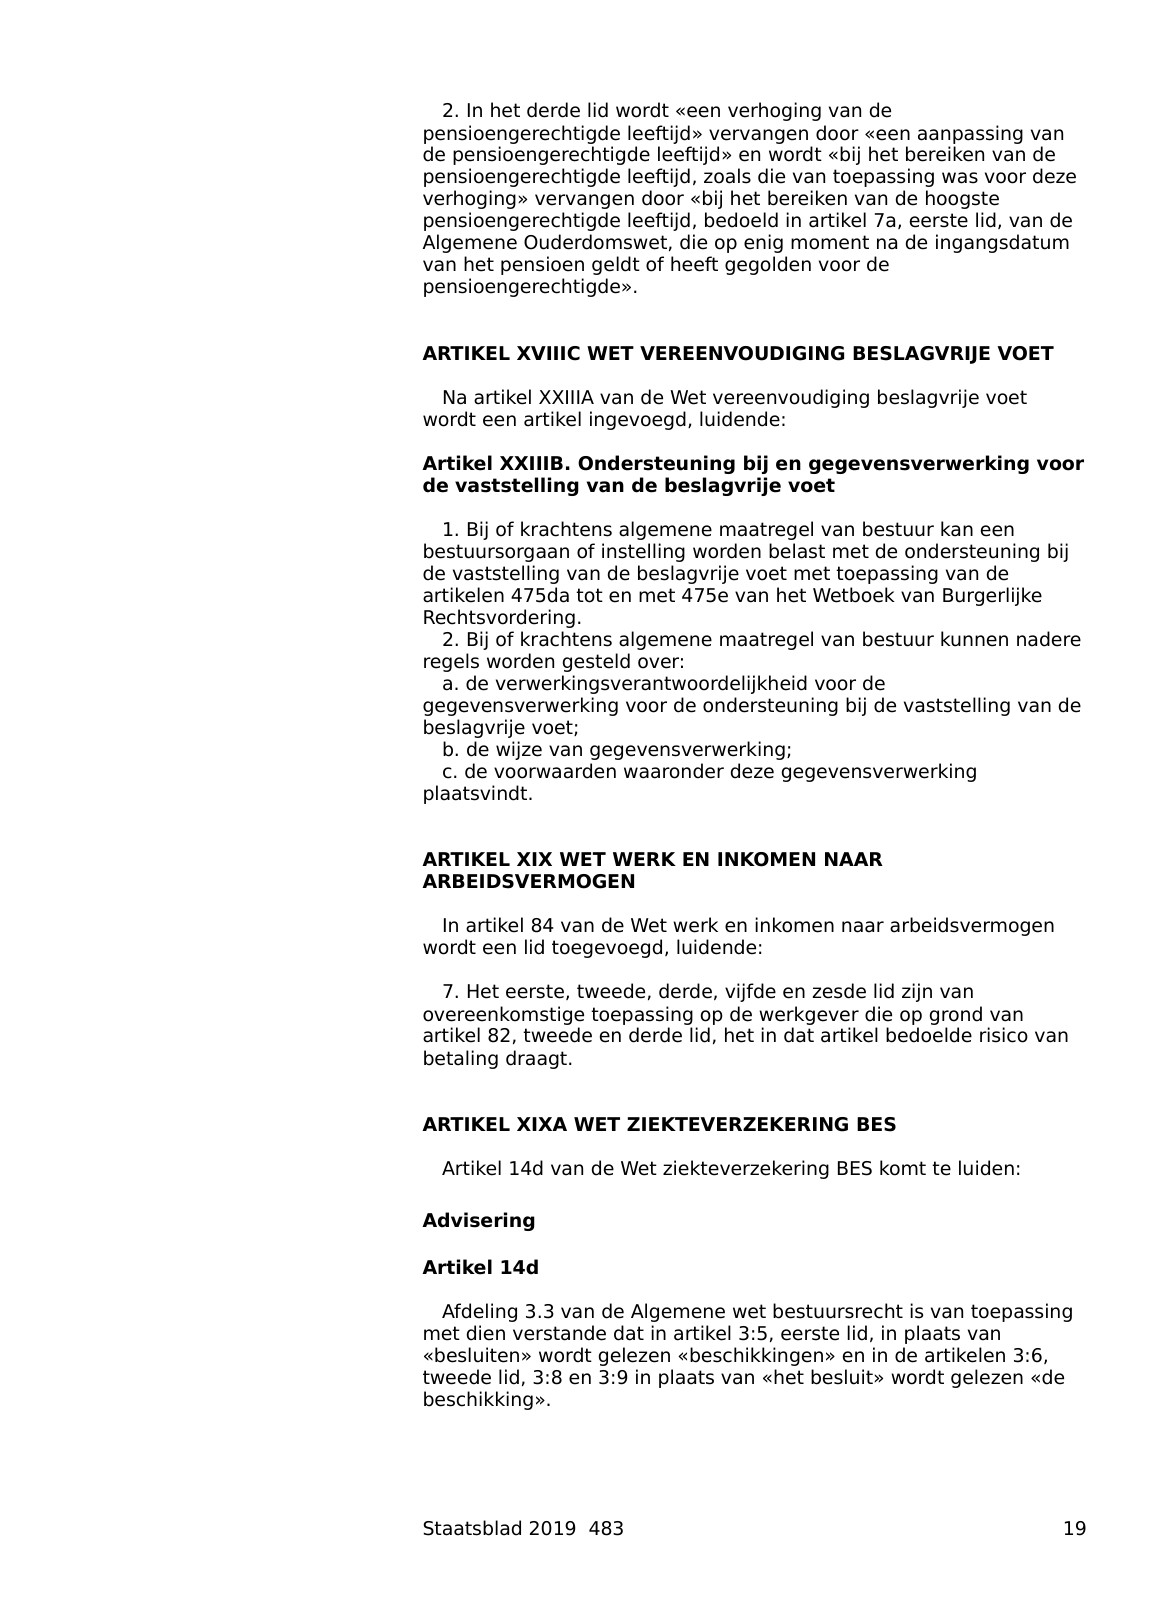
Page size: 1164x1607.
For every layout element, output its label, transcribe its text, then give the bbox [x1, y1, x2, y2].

text b. de wijze van gegevensverwerking; [422, 739, 1087, 761]
text a. de verwerkingsverantwoordelijkheid voor de gegevensverwerking voor de ondersteuning bij de vaststelling van de beslagvrije voet; [422, 673, 1087, 739]
text Na artikel XXIIIA van de Wet vereenvoudiging beslagvrije voet wordt een artikel ingevoegd, luidende: [422, 387, 1087, 431]
text c. de voorwaarden waaronder deze gegevensverwerking plaatsvindt. [422, 761, 1087, 805]
text 2. In het derde lid wordt «een verhoging van de pensioengerechtigde leeftijd» vervangen door «een aanpassing van de pensioengerechtigde leeftijd» en wordt «bij het bereiken van de pensioengerechtigde leeftijd, zoals die van toepassing was voor deze verhoging» vervangen door «bij het bereiken van de hoogste pensioengerechtigde leeftijd, bedoeld in artikel 7a, eerste lid, van de Algemene Ouderdomswet, die op enig moment na de ingangsdatum van het pensioen geldt of heeft gegolden voor de pensioengerechtigde». [422, 100, 1087, 298]
text 7. Het eerste, tweede, derde, vijfde en zesde lid zijn van overeenkomstige toepassing op de werkgever die op grond van artikel 82, tweede en derde lid, het in dat artikel bedoelde risico van betaling draagt. [422, 981, 1087, 1069]
subtitle ARTIKEL XVIIIC WET VEREENVOUDIGING BESLAGVRIJE VOET [422, 343, 1087, 364]
text 1. Bij of krachtens algemene maatregel van bestuur kan een bestuursorgaan of instelling worden belast met de ondersteuning bij de vaststelling van de beslagvrije voet met toepassing van de artikelen 475da tot en met 475e van het Wetboek van Burgerlijke Rechtsvordering. [422, 519, 1087, 629]
text 2. Bij of krachtens algemene maatregel van bestuur kunnen nadere regels worden gesteld over: [422, 629, 1087, 673]
subtitle ARTIKEL XIX WET WERK EN INKOMEN NAAR ARBEIDSVERMOGEN [422, 849, 1087, 893]
text Artikel 14d van de Wet ziekteverzekering BES komt te luiden: [422, 1158, 1087, 1180]
subtitle Artikel XXIIIB. Ondersteuning bij en gegevensverwerking voor de vaststelling van de beslagvrije voet [422, 453, 1087, 497]
subtitle Advisering [422, 1210, 1087, 1232]
text In artikel 84 van de Wet werk en inkomen naar arbeidsvermogen wordt een lid toegevoegd, luidende: [422, 915, 1087, 959]
subtitle ARTIKEL XIXA WET ZIEKTEVERZEKERING BES [422, 1114, 1087, 1136]
subtitle Artikel 14d [422, 1257, 1087, 1279]
text Afdeling 3.3 van de Algemene wet bestuursrecht is van toepassing met dien verstande dat in artikel 3:5, eerste lid, in plaats van «besluiten» wordt gelezen «beschikkingen» en in de artikelen 3:6, tweede lid, 3:8 en 3:9 in plaats van «het besluit» wordt gelezen «de beschikking». [422, 1301, 1087, 1411]
